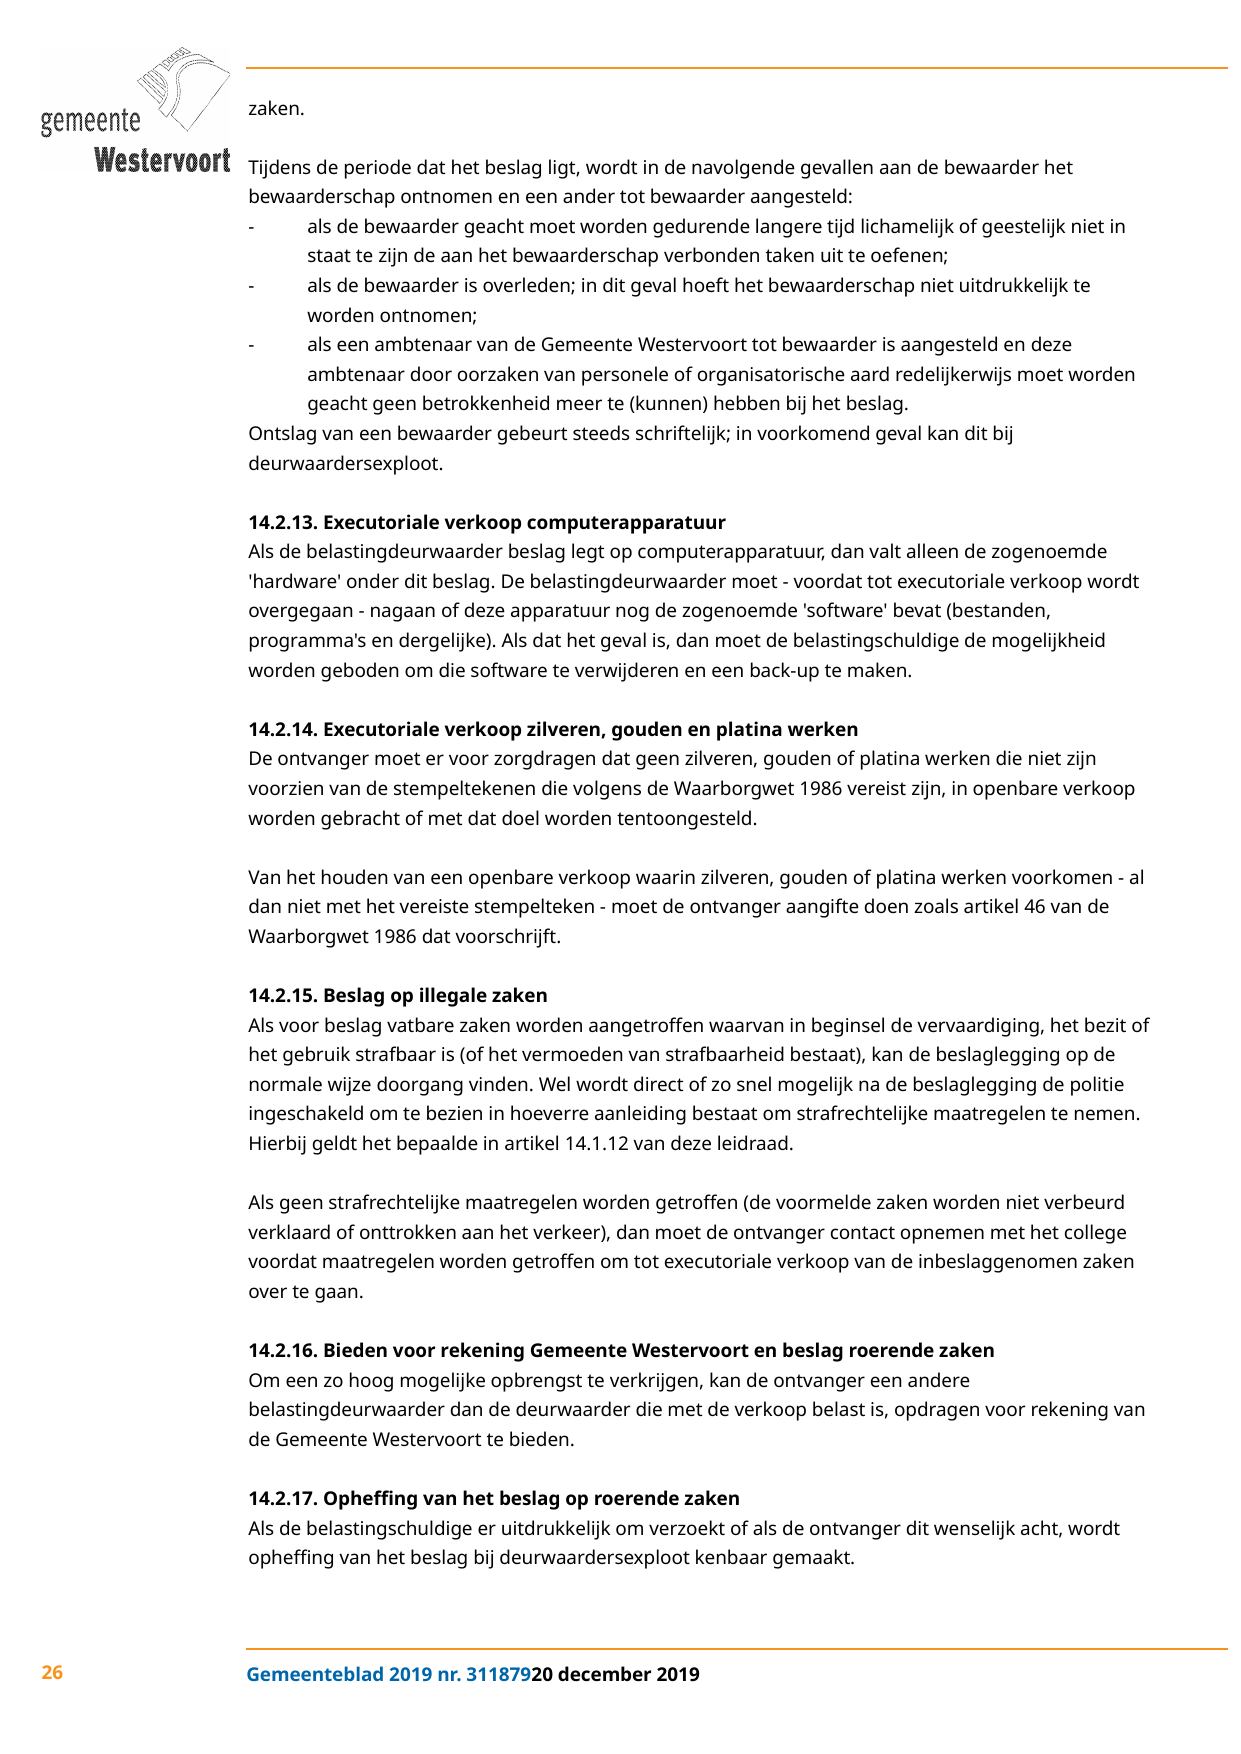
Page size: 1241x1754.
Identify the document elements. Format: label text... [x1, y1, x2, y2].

text Als de belastingschuldige er uitdrukkelijk om verzoekt of als de ontvanger dit wenselijk acht, wordt opheffing van het beslag bij deurwaardersexploot kenbaar gemaakt. [248, 1515, 1152, 1570]
text 14.2.15. Beslag op illegale zaken [248, 982, 1152, 1008]
picture [41, 47, 231, 172]
list als een ambtenaar van de Gemeente Westervoort tot bewaarder is aangesteld en deze ambtenaar door oorzaken van personele of organisatorische aard redelijkerwijs moet worden geacht geen betrokkenheid meer te (kunnen) hebben bij het beslag. [248, 331, 1152, 416]
text Om een zo hoog mogelijke opbrengst te verkrijgen, kan de ontvanger een andere belastingdeurwaarder dan de deurwaarder die met de verkoop belast is, opdragen voor rekening van de Gemeente Westervoort te bieden. [248, 1367, 1152, 1452]
text De ontvanger moet er voor zorgdragen dat geen zilveren, gouden of platina werken die niet zijn voorzien van de stempeltekenen die volgens de Waarborgwet 1986 vereist zijn, in openbare verkoop worden gebracht of met dat doel worden tentoongesteld. [248, 746, 1152, 831]
text zaken. [248, 95, 1152, 121]
text 14.2.17. Opheffing van het beslag op roerende zaken [248, 1485, 1152, 1511]
text 14.2.16. Bieden voor rekening Gemeente Westervoort en beslag roerende zaken [248, 1337, 1152, 1363]
list als de bewaarder geacht moet worden gedurende langere tijd lichamelijk of geestelijk niet in staat te zijn de aan het bewaarderschap verbonden taken uit te oefenen; [248, 213, 1152, 268]
text Ontslag van een bewaarder gebeurt steeds schriftelijk; in voorkomend geval kan dit bij deurwaardersexploot. [248, 420, 1152, 476]
text Tijdens de periode dat het beslag ligt, wordt in de navolgende gevallen aan de bewaarder het bewaarderschap ontnomen en een ander tot bewaarder aangesteld: [248, 154, 1152, 209]
text Van het houden van een openbare verkoop waarin zilveren, gouden of platina werken voorkomen - al dan niet met het vereiste stempelteken - moet de ontvanger aangifte doen zoals artikel 46 van de Waarborgwet 1986 dat voorschrijft. [248, 864, 1152, 949]
text Als geen strafrechtelijke maatregelen worden getroffen (de voormelde zaken worden niet verbeurd verklaard of onttrokken aan het verkeer), dan moet de ontvanger contact opnemen met het college voordat maatregelen worden getroffen om tot executoriale verkoop van de inbeslaggenomen zaken over te gaan. [248, 1189, 1152, 1304]
text 14.2.13. Executoriale verkoop computerapparatuur [248, 509, 1152, 535]
text Als voor beslag vatbare zaken worden aangetroffen waarvan in beginsel de vervaardiging, het bezit of het gebruik strafbaar is (of het vermoeden van strafbaarheid bestaat), kan de beslaglegging op de normale wijze doorgang vinden. Wel wordt direct of zo snel mogelijk na de beslaglegging de politie ingeschakeld om te bezien in hoeverre aanleiding bestaat om strafrechtelijke maatregelen te nemen. Hierbij geldt het bepaalde in artikel 14.1.12 van deze leidraad. [248, 1012, 1152, 1156]
text Als de belastingdeurwaarder beslag legt op computerapparatuur, dan valt alleen de zogenoemde 'hardware' onder dit beslag. De belastingdeurwaarder moet - voordat tot executoriale verkoop wordt overgegaan - nagaan of deze apparatuur nog de zogenoemde 'software' bevat (bestanden, programma's en dergelijke). Als dat het geval is, dan moet de belastingschuldige de mogelijkheid worden geboden om die software te verwijderen en een back-up te maken. [248, 538, 1152, 683]
list als de bewaarder is overleden; in dit geval hoeft het bewaarderschap niet uitdrukkelijk te worden ontnomen; [248, 272, 1152, 328]
text 14.2.14. Executoriale verkoop zilveren, gouden en platina werken [248, 716, 1152, 742]
